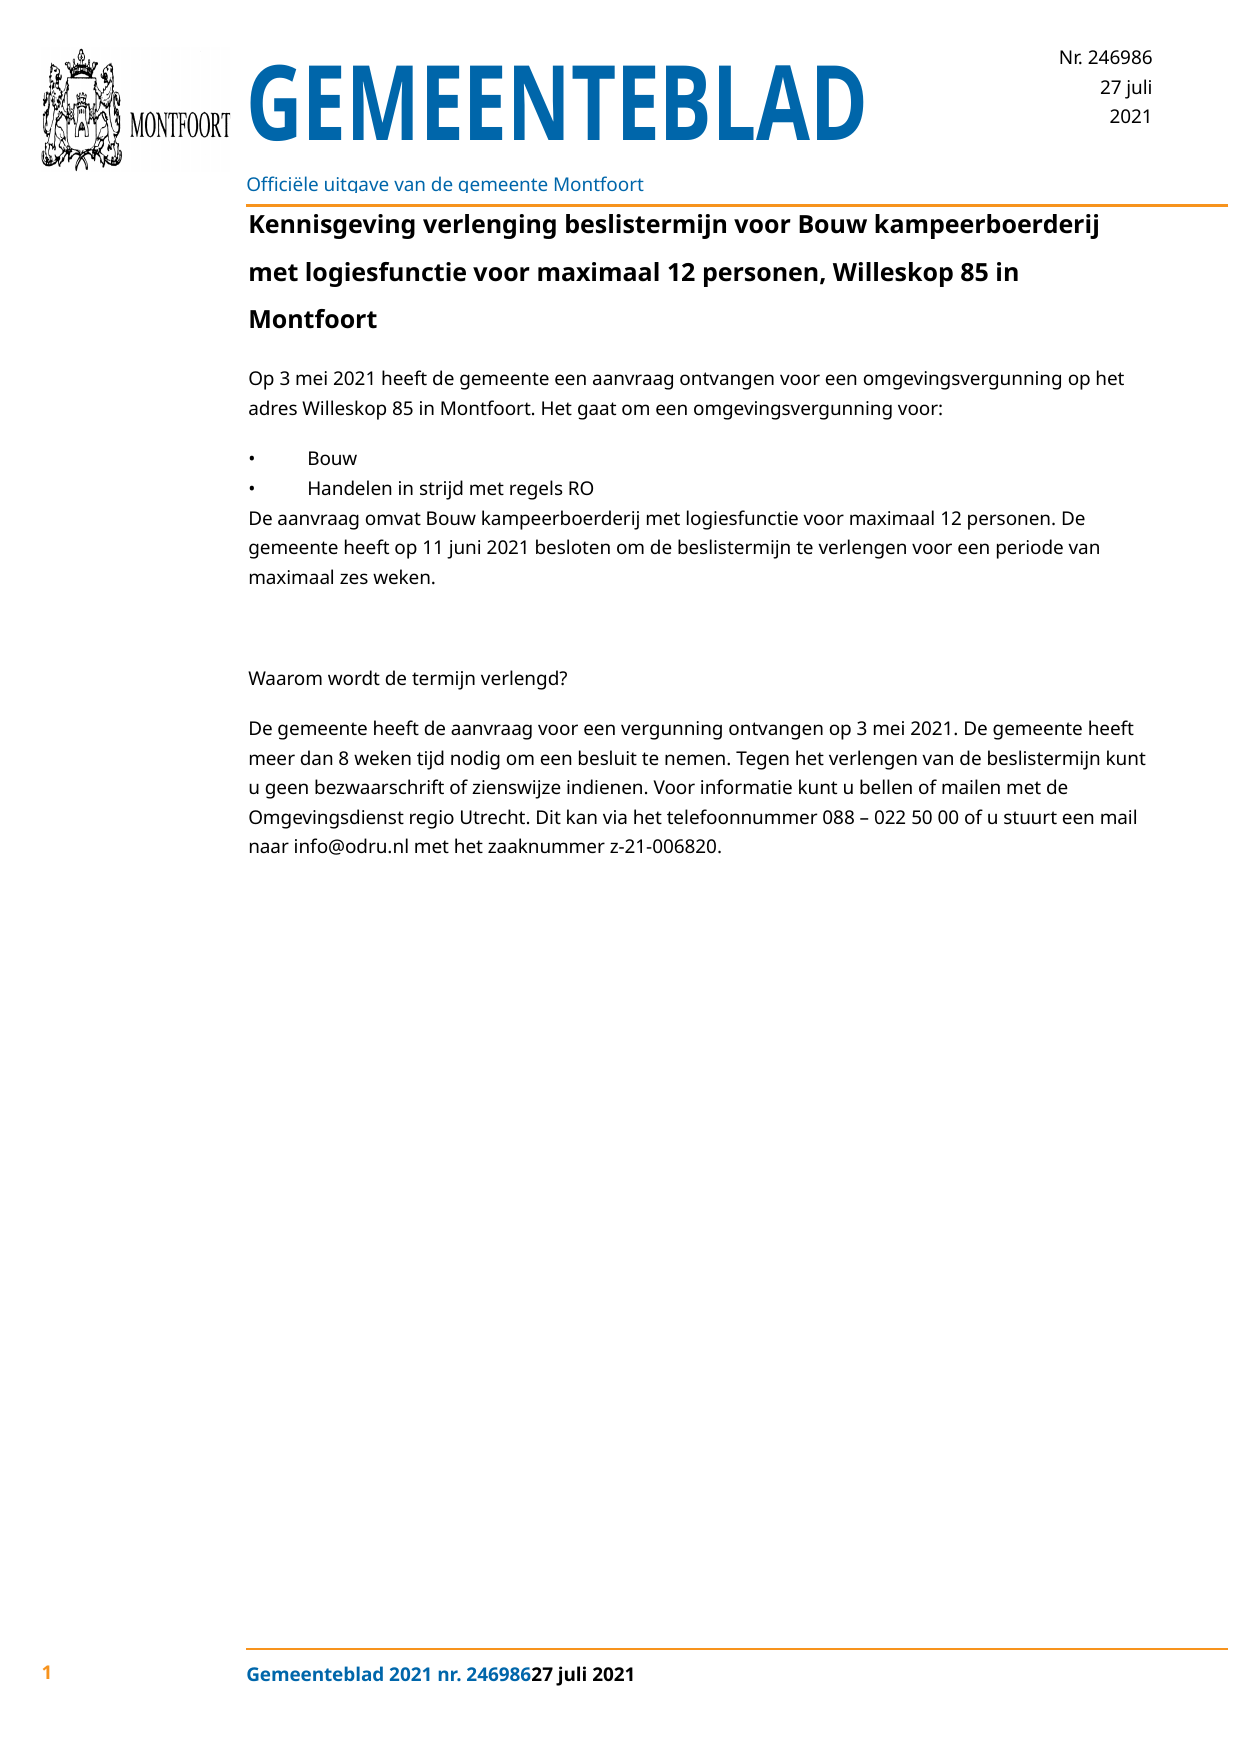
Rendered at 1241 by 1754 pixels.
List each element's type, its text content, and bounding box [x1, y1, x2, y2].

list Handelen in strijd met regels RO [248, 475, 1152, 501]
text De gemeente heeft de aanvraag voor een vergunning ontvangen op 3 mei 2021. De gemeente heeft meer dan 8 weken tijd nodig om een besluit te nemen. Tegen het verlengen van de beslistermijn kunt u geen bezwaarschrift of zienswijze indienen. Voor informatie kunt u bellen of mailen met de Omgevingsdienst regio Utrecht. Dit kan via het telefoonnummer 088 – 022 50 00 of u stuurt een mail naar info@odru.nl met het zaaknummer z-21-006820. [248, 715, 1152, 859]
picture [41, 47, 231, 172]
text Op 3 mei 2021 heeft de gemeente een aanvraag ontvangen voor een omgevingsvergunning op het adres Willeskop 85 in Montfoort. Het gaat om een omgevingsvergunning voor: [248, 366, 1152, 421]
text Waarom wordt de termijn verlengd? [248, 665, 1152, 690]
text Kennisgeving verlenging beslistermijn voor Bouw kampeerboerderij met logiesfunctie voor maximaal 12 personen, Willeskop 85 in Montfoort [248, 207, 1152, 336]
text De aanvraag omvat Bouw kampeerboerderij met logiesfunctie voor maximaal 12 personen. De gemeente heeft op 11 juni 2021 besloten om de beslistermijn te verlengen voor een periode van maximaal zes weken. [248, 505, 1152, 589]
list Bouw [248, 446, 1152, 471]
